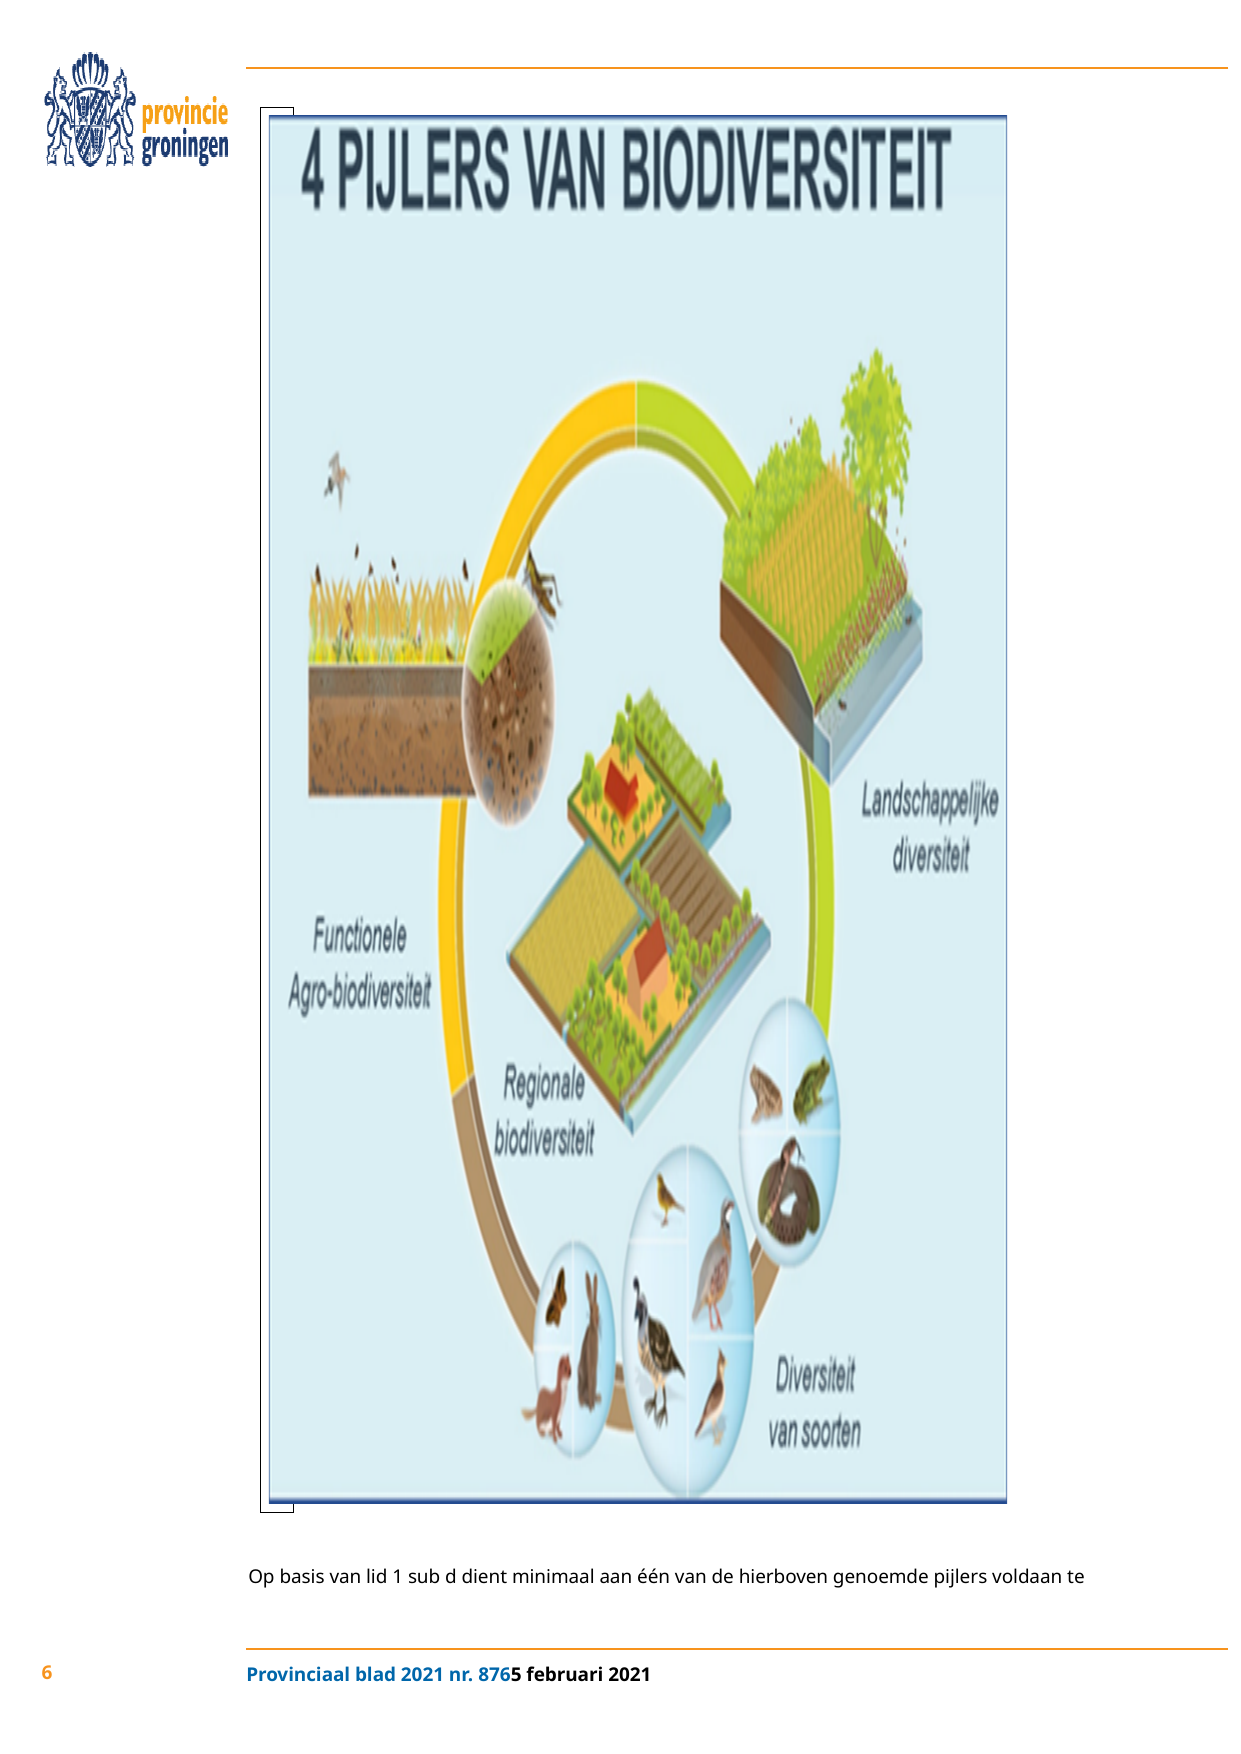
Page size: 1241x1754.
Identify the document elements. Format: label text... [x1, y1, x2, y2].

picture [41, 47, 231, 172]
picture [268, 115, 1008, 1504]
text Op basis van lid 1 sub d dient minimaal aan één van de hierboven genoemde pijlers voldaan te [248, 1563, 1152, 1589]
